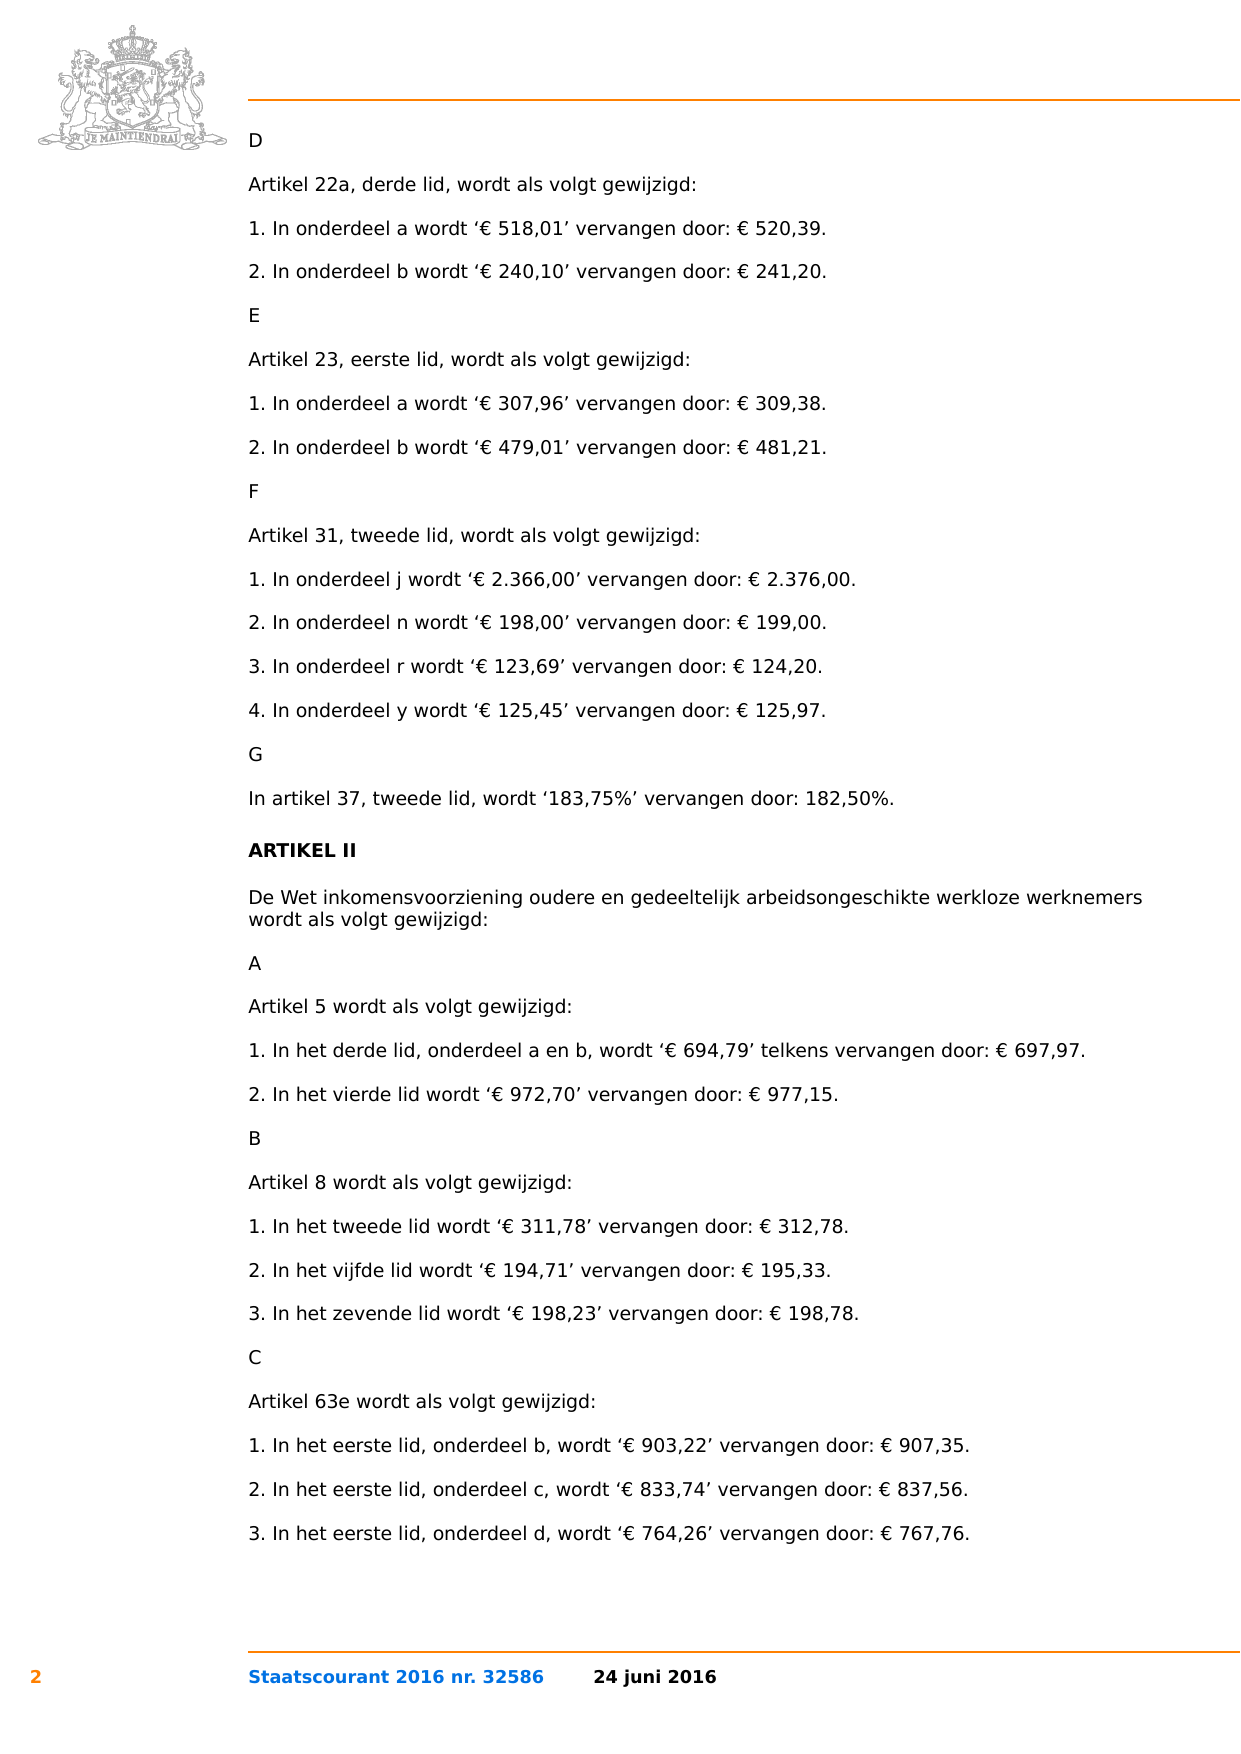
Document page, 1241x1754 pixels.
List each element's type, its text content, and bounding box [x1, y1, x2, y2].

text Artikel 8 wordt als volgt gewijzigd: [248, 1172, 1163, 1194]
text 1. In het derde lid, onderdeel a en b, wordt ‘€ 694,79’ telkens vervangen door: € 697,97. [248, 1040, 1163, 1062]
text 2. In onderdeel n wordt ‘€ 198,00’ vervangen door: € 199,00. [248, 612, 1163, 634]
text Artikel 5 wordt als volgt gewijzigd: [248, 996, 1163, 1018]
text 1. In onderdeel a wordt ‘€ 518,01’ vervangen door: € 520,39. [248, 218, 1163, 239]
text 2. In het eerste lid, onderdeel c, wordt ‘€ 833,74’ vervangen door: € 837,56. [248, 1479, 1163, 1501]
text B [248, 1128, 1163, 1150]
text 3. In onderdeel r wordt ‘€ 123,69’ vervangen door: € 124,20. [248, 656, 1163, 678]
picture [38, 25, 227, 150]
text 1. In onderdeel j wordt ‘€ 2.366,00’ vervangen door: € 2.376,00. [248, 568, 1163, 590]
text D [248, 130, 1163, 152]
text F [248, 481, 1163, 503]
text 1. In onderdeel a wordt ‘€ 307,96’ vervangen door: € 309,38. [248, 393, 1163, 415]
text 1. In het eerste lid, onderdeel b, wordt ‘€ 903,22’ vervangen door: € 907,35. [248, 1435, 1163, 1457]
text E [248, 305, 1163, 327]
text A [248, 952, 1163, 974]
text De Wet inkomensvoorziening oudere en gedeeltelijk arbeidsongeschikte werkloze werknemers wordt als volgt gewijzigd: [248, 887, 1163, 931]
text 4. In onderdeel y wordt ‘€ 125,45’ vervangen door: € 125,97. [248, 700, 1163, 722]
text 1. In het tweede lid wordt ‘€ 311,78’ vervangen door: € 312,78. [248, 1216, 1163, 1238]
subtitle ARTIKEL II [248, 840, 1163, 862]
text C [248, 1347, 1163, 1369]
text 2. In het vijfde lid wordt ‘€ 194,71’ vervangen door: € 195,33. [248, 1259, 1163, 1281]
text 3. In het zevende lid wordt ‘€ 198,23’ vervangen door: € 198,78. [248, 1303, 1163, 1325]
text Artikel 22a, derde lid, wordt als volgt gewijzigd: [248, 174, 1163, 196]
text 2. In onderdeel b wordt ‘€ 240,10’ vervangen door: € 241,20. [248, 261, 1163, 283]
text G [248, 744, 1163, 766]
text In artikel 37, tweede lid, wordt ‘183,75%’ vervangen door: 182,50%. [248, 788, 1163, 810]
text 2. In onderdeel b wordt ‘€ 479,01’ vervangen door: € 481,21. [248, 437, 1163, 459]
text 2. In het vierde lid wordt ‘€ 972,70’ vervangen door: € 977,15. [248, 1084, 1163, 1106]
text 3. In het eerste lid, onderdeel d, wordt ‘€ 764,26’ vervangen door: € 767,76. [248, 1523, 1163, 1544]
text Artikel 31, tweede lid, wordt als volgt gewijzigd: [248, 524, 1163, 547]
text Artikel 63e wordt als volgt gewijzigd: [248, 1391, 1163, 1413]
text Artikel 23, eerste lid, wordt als volgt gewijzigd: [248, 349, 1163, 371]
